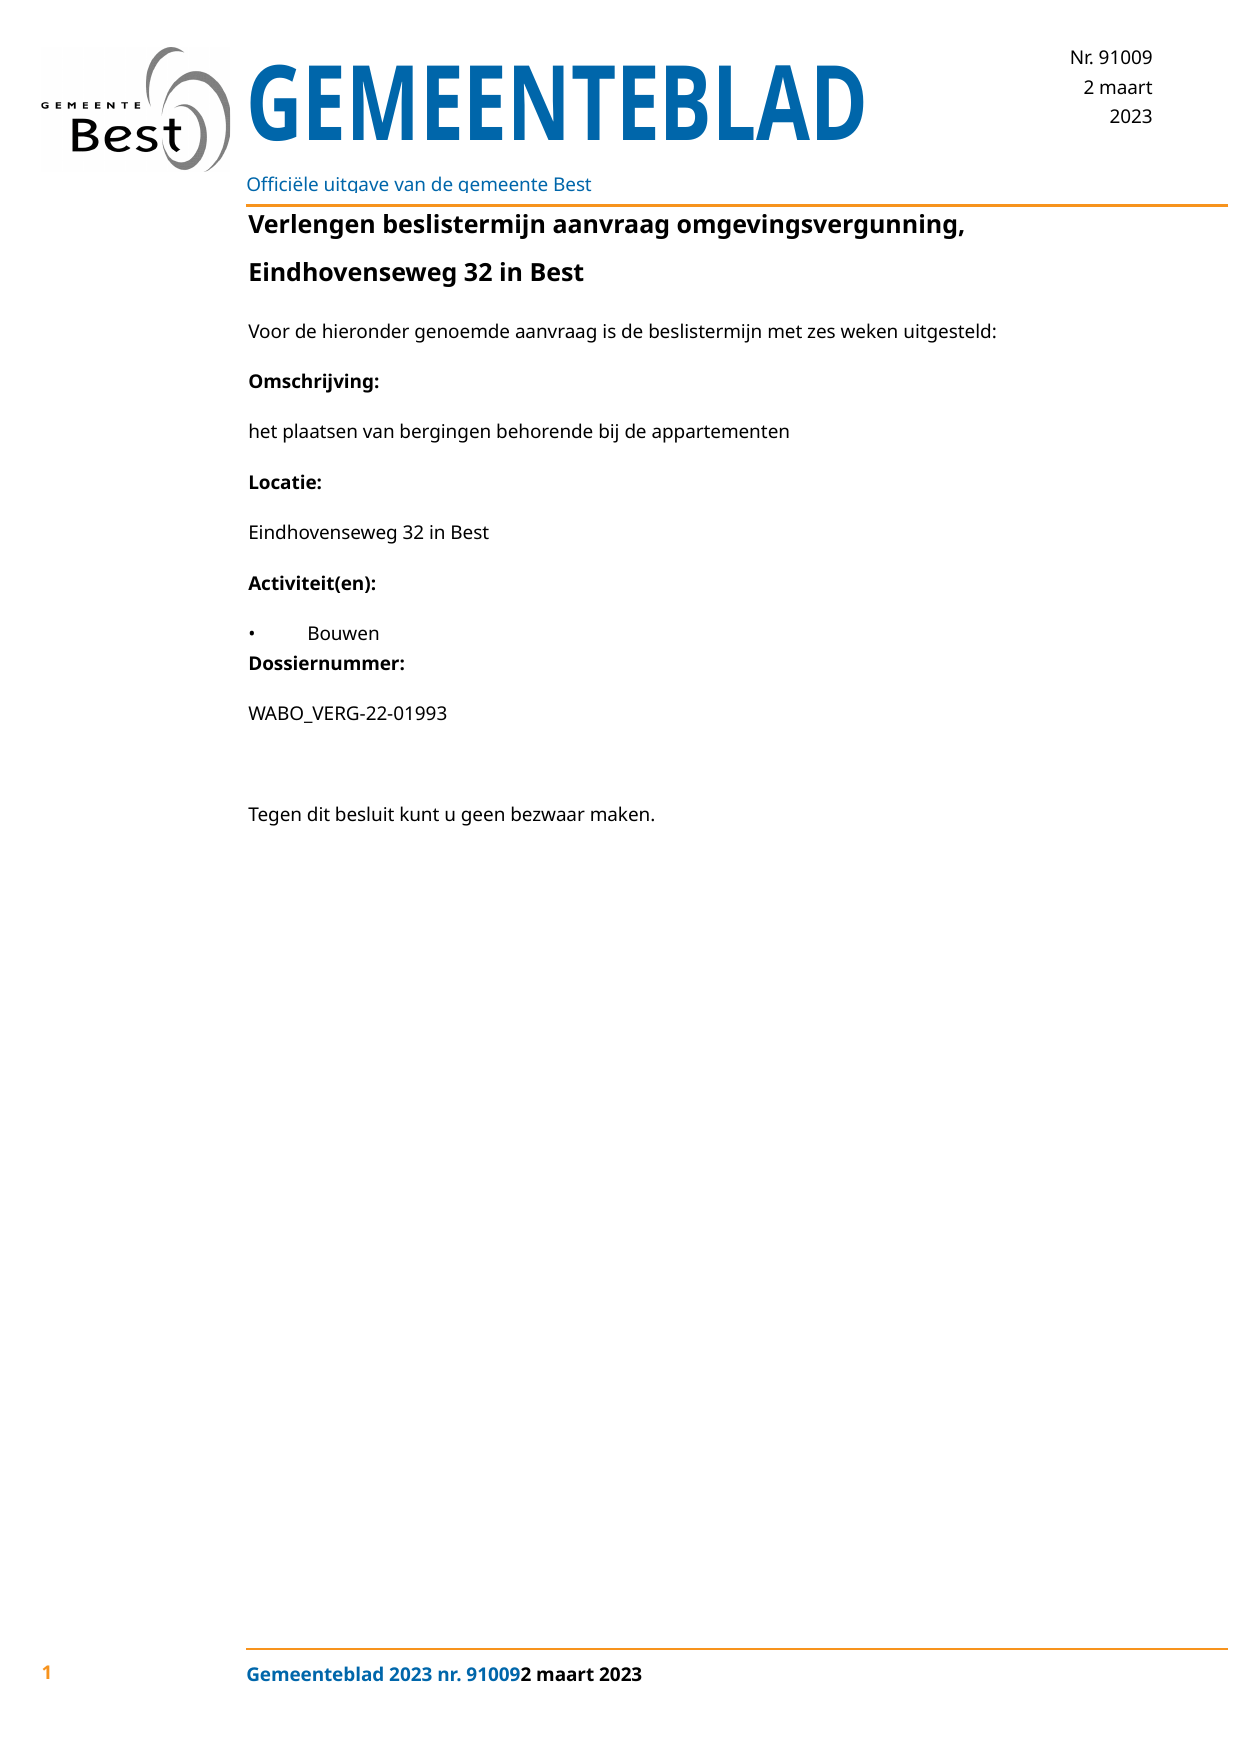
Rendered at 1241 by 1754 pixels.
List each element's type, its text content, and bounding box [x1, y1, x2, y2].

text Voor de hieronder genoemde aanvraag is de beslistermijn met zes weken uitgesteld: [248, 318, 1152, 344]
text Dossiernummer: [248, 650, 1152, 676]
text het plaatsen van bergingen behorende bij de appartementen [248, 419, 1152, 444]
list Bouwen [248, 620, 1152, 646]
text Verlengen beslistermijn aanvraag omgevingsvergunning, Eindhovenseweg 32 in Best [248, 207, 1152, 288]
picture [41, 47, 231, 172]
text Locatie: [248, 469, 1152, 495]
text Omschrijving: [248, 368, 1152, 394]
text WABO_VERG-22-01993 [248, 700, 1152, 726]
text Tegen dit besluit kunt u geen bezwaar maken. [248, 801, 1152, 827]
text Activiteit(en): [248, 570, 1152, 596]
text Eindhovenseweg 32 in Best [248, 519, 1152, 545]
